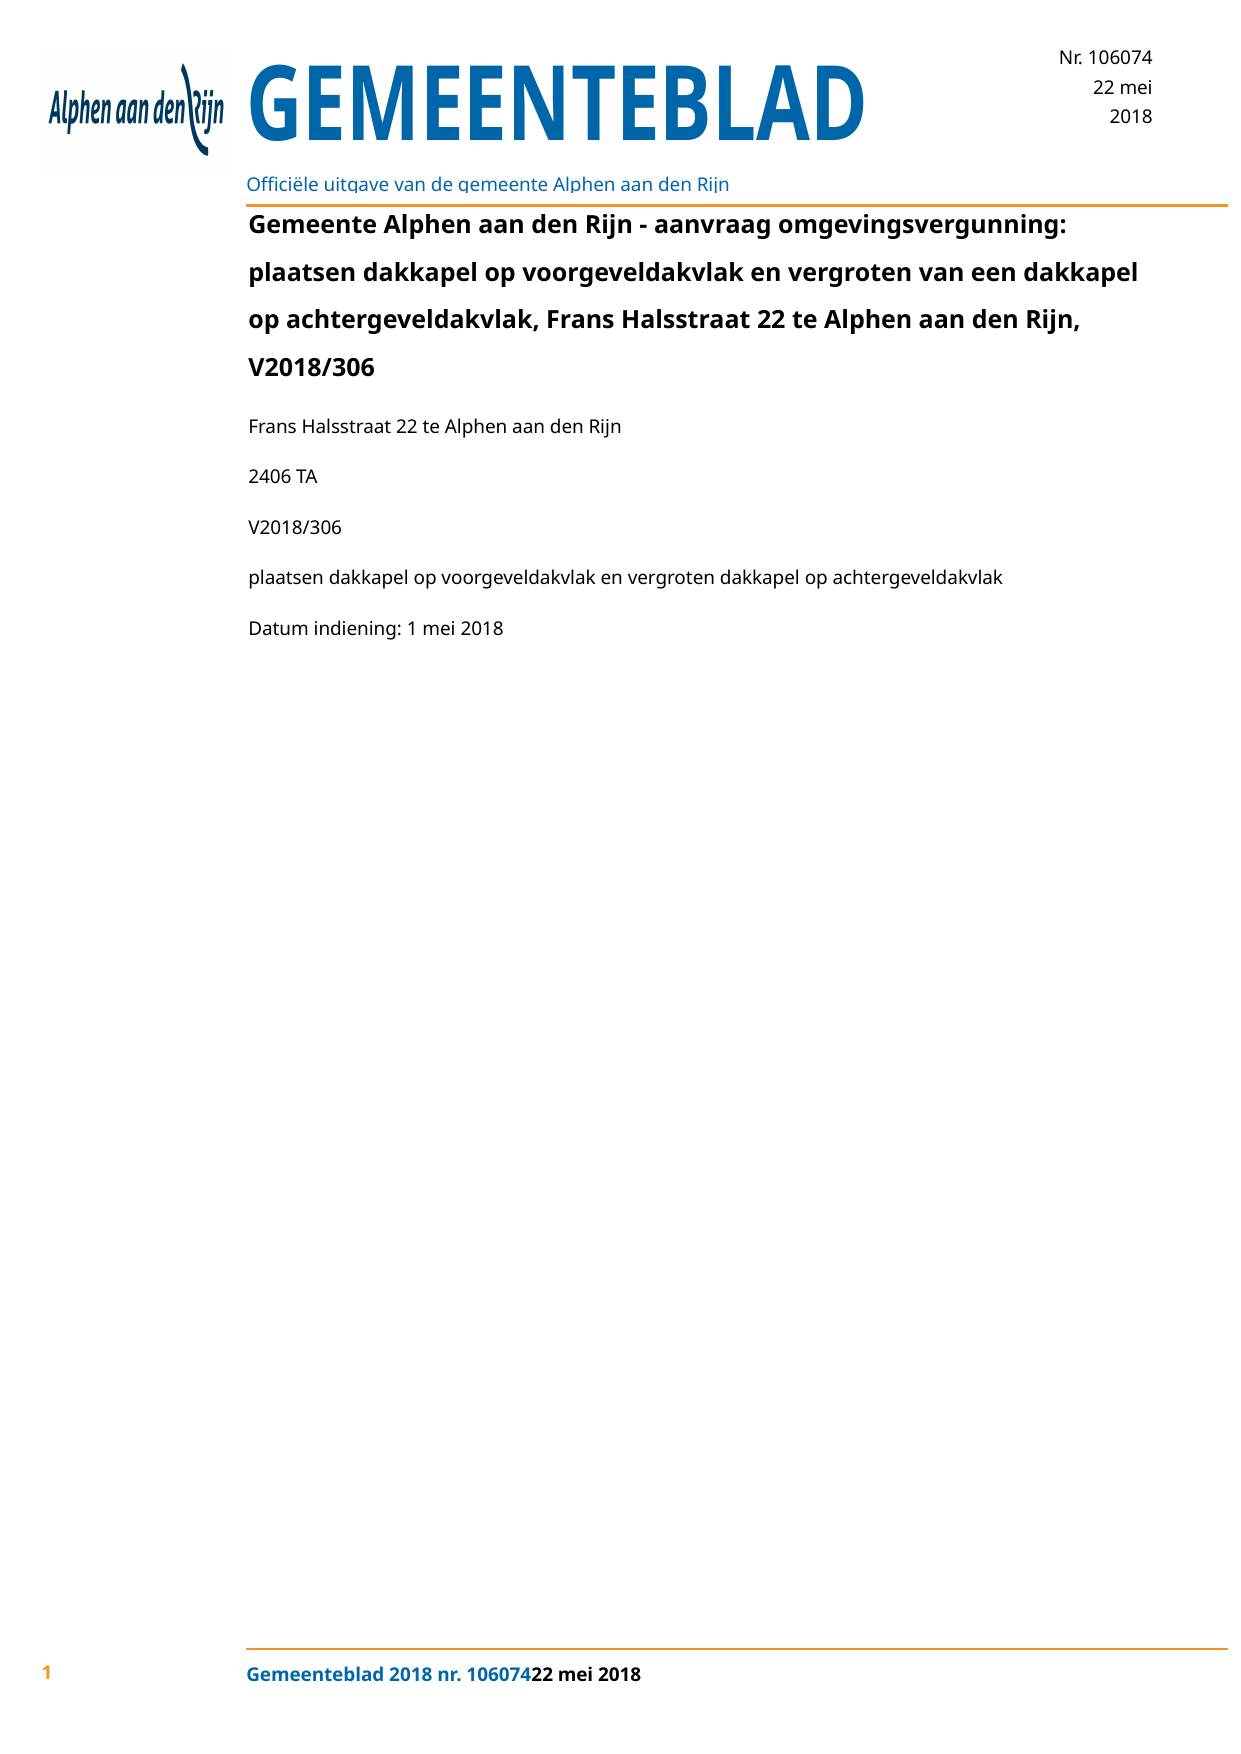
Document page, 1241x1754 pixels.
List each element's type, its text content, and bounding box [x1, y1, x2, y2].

text V2018/306 [248, 514, 1152, 540]
text Gemeente Alphen aan den Rijn - aanvraag omgevingsvergunning: plaatsen dakkapel op voorgeveldakvlak en vergroten van een dakkapel op achtergeveldakvlak, Frans Halsstraat 22 te Alphen aan den Rijn, V2018/306 [248, 207, 1152, 384]
text Frans Halsstraat 22 te Alphen aan den Rijn [248, 413, 1152, 439]
text plaatsen dakkapel op voorgeveldakvlak en vergroten dakkapel op achtergeveldakvlak [248, 564, 1152, 590]
picture [41, 47, 231, 172]
text 2406 TA [248, 463, 1152, 489]
text Datum indiening: 1 mei 2018 [248, 615, 1152, 641]
